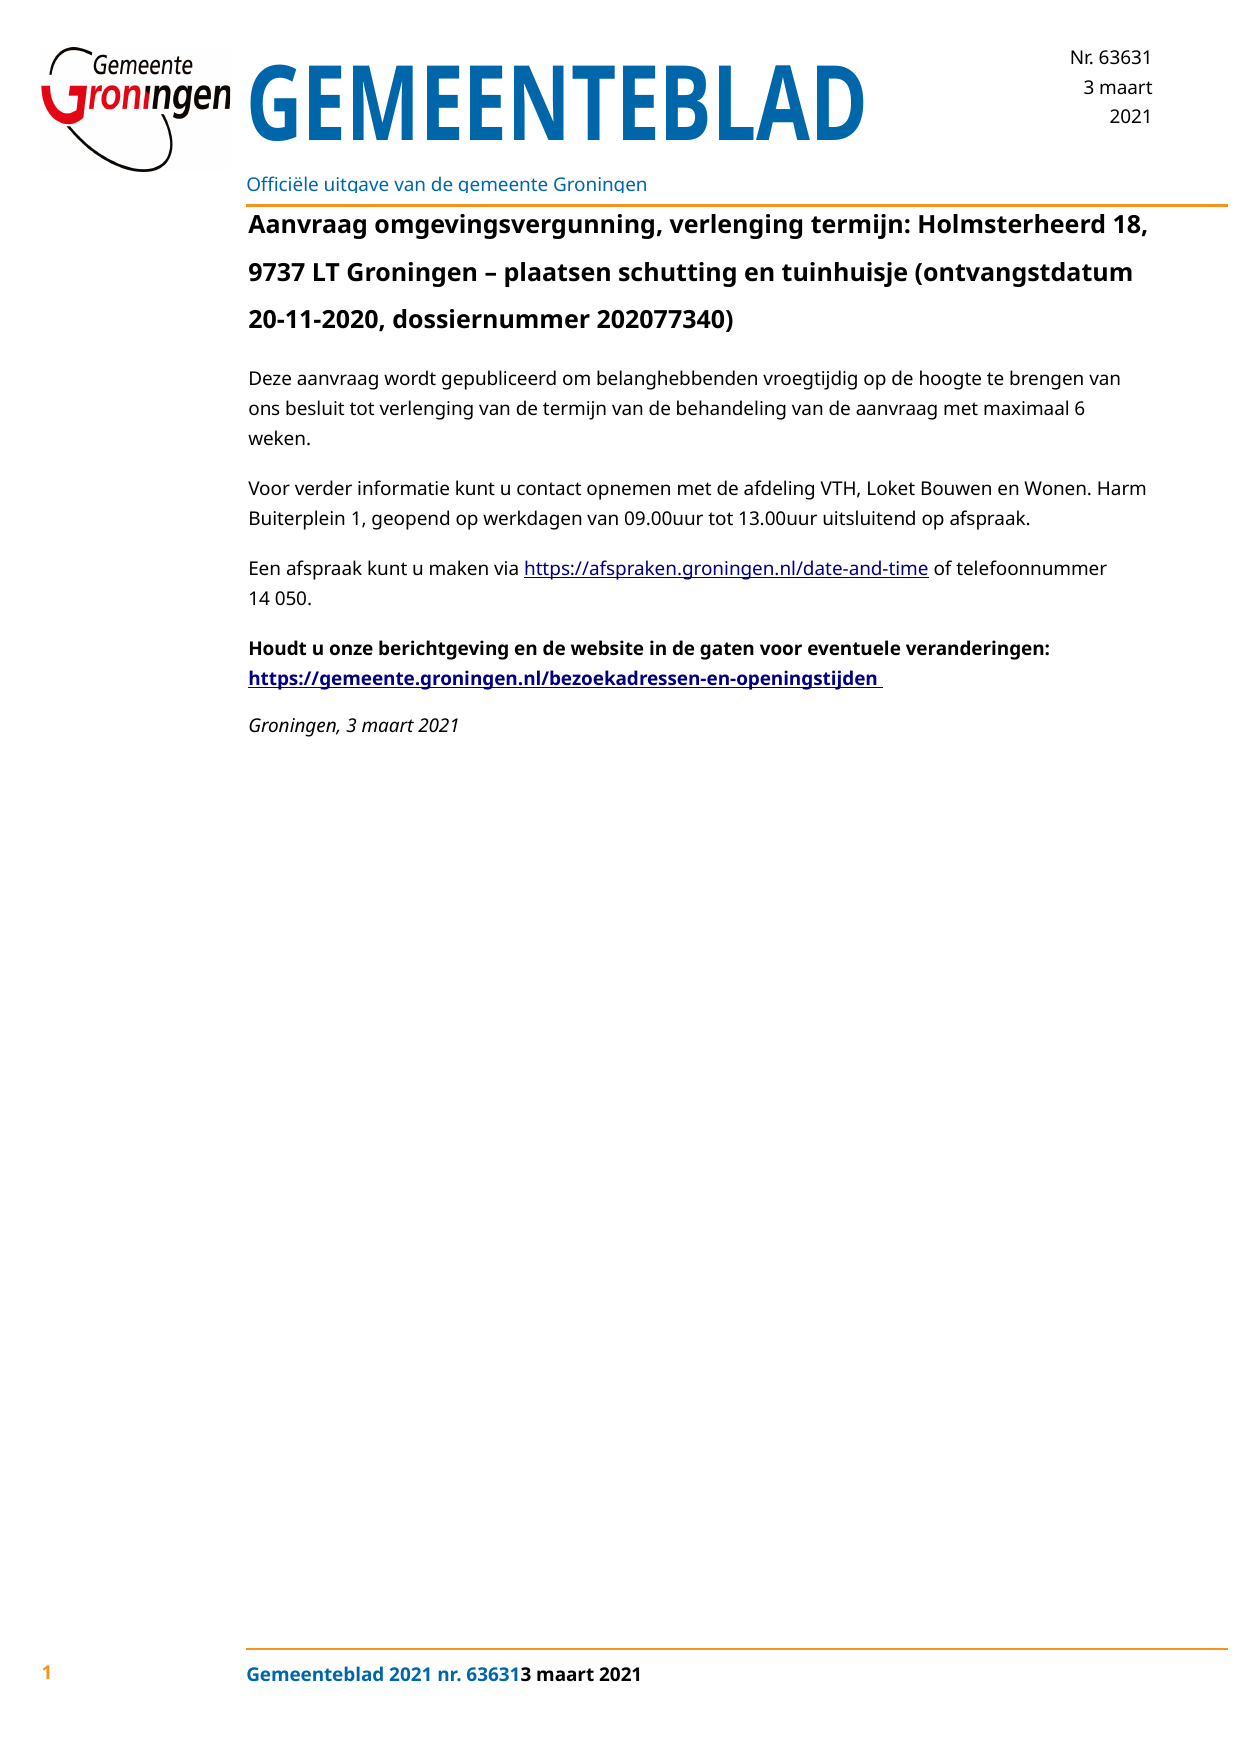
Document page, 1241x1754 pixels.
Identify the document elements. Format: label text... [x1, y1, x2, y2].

text Houdt u onze berichtgeving en de website in de gaten voor eventuele veranderingen: https://gemeente.groningen.nl/bezoekadressen-en-openingstijden [248, 635, 1152, 690]
text Groningen, 3 maart 2021 [248, 712, 1152, 738]
text Aanvraag omgevingsvergunning, verlenging termijn: Holmsterheerd 18, 9737 LT Groningen – plaatsen schutting en tuinhuisje (ontvangstdatum 20-11-2020, dossiernummer 202077340) [248, 207, 1152, 336]
picture [41, 47, 231, 172]
text Voor verder informatie kunt u contact opnemen met de afdeling VTH, Loket Bouwen en Wonen. Harm Buiterplein 1, geopend op werkdagen van 09.00uur tot 13.00uur uitsluitend op afspraak. [248, 475, 1152, 530]
text Deze aanvraag wordt gepubliceerd om belanghebbenden vroegtijdig op de hoogte te brengen van ons besluit tot verlenging van de termijn van de behandeling van de aanvraag met maximaal 6 weken. [248, 366, 1152, 450]
text Een afspraak kunt u maken via https://afspraken.groningen.nl/date-and-time of telefoonnummer 14 050. [248, 555, 1152, 610]
